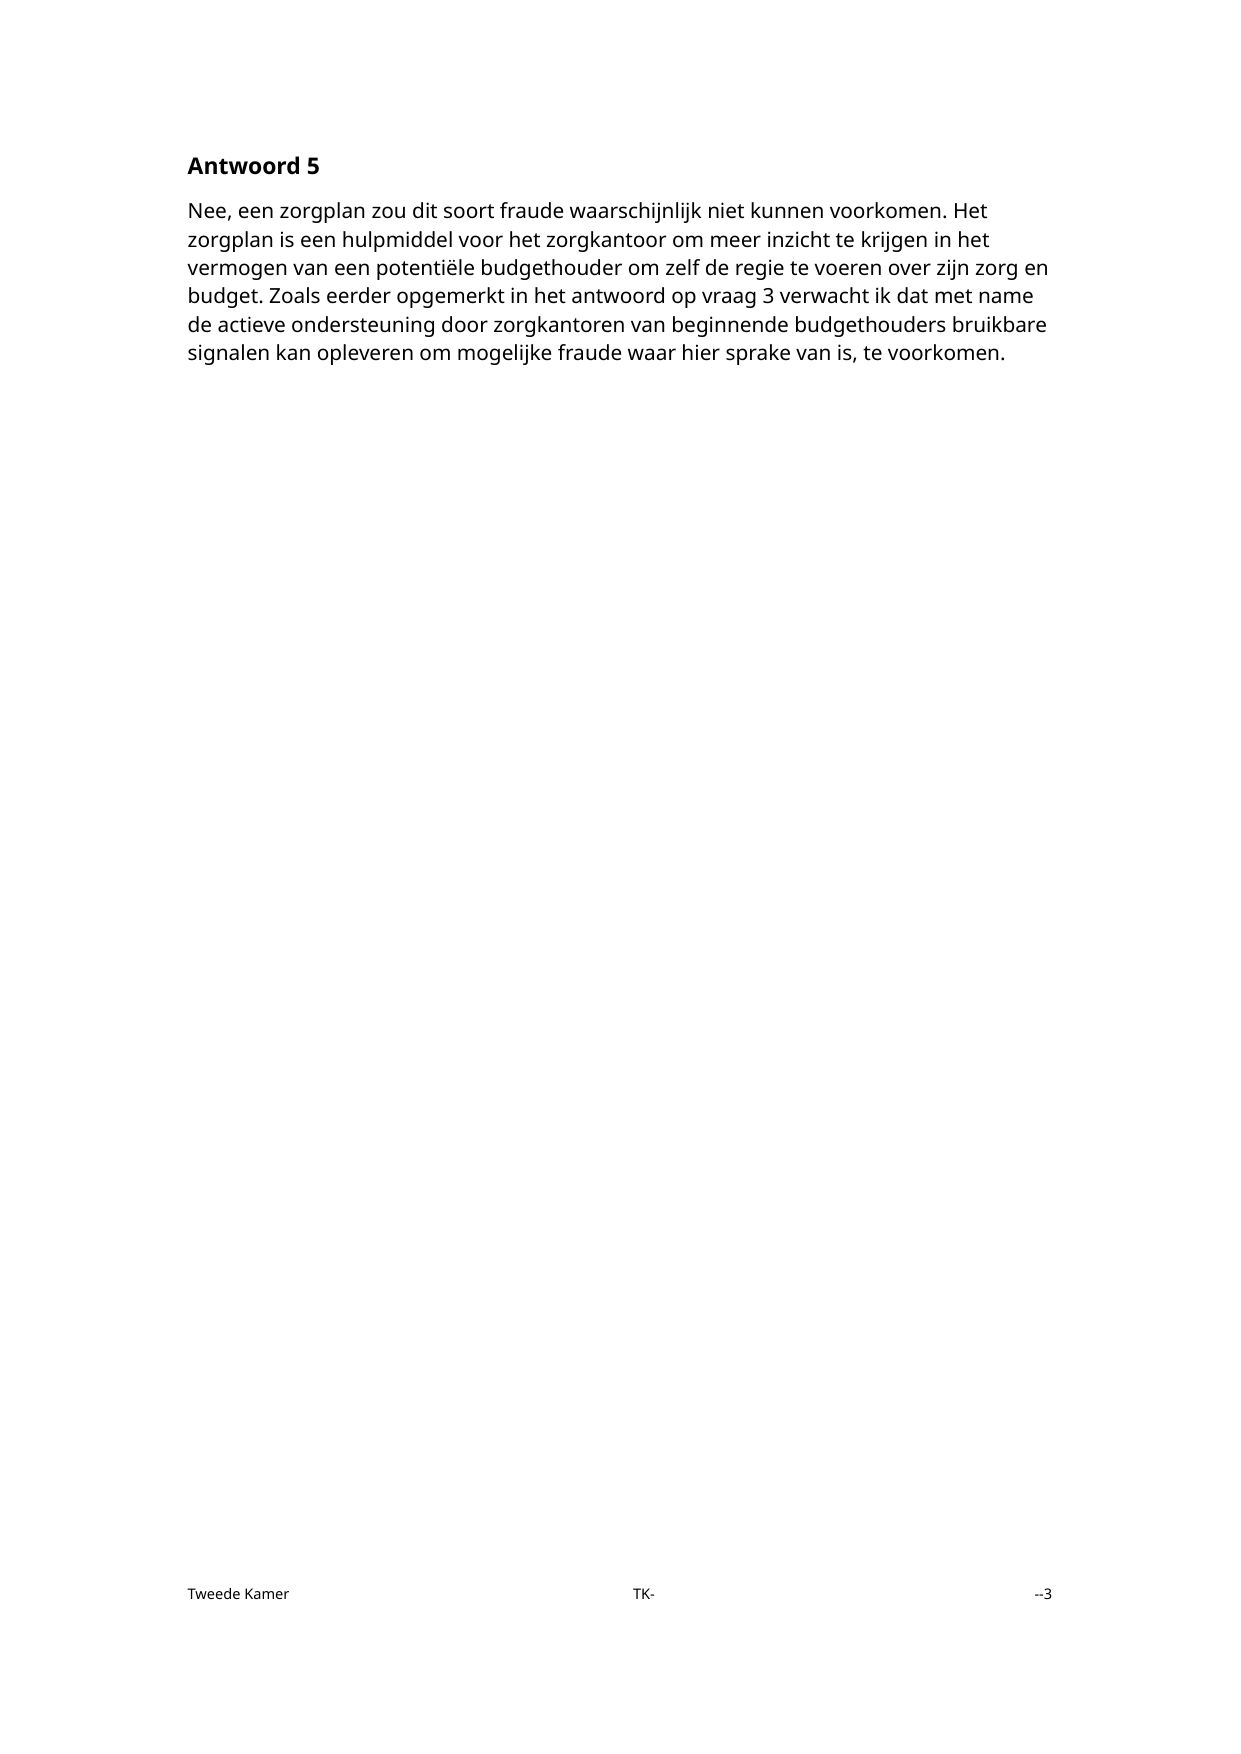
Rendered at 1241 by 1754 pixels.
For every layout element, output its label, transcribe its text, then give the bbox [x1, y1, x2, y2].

subtitle Antwoord 5 [187, 150, 1053, 181]
text Nee, een zorgplan zou dit soort fraude waarschijnlijk niet kunnen voorkomen. Het zorgplan is een hulpmiddel voor het zorgkantoor om meer inzicht te krijgen in het vermogen van een potentiële budgethouder om zelf de regie te voeren over zijn zorg en budget. Zoals eerder opgemerkt in het antwoord op vraag 3 verwacht ik dat met name de actieve ondersteuning door zorgkantoren van beginnende budgethouders bruikbare signalen kan opleveren om mogelijke fraude waar hier sprake van is, te voorkomen. [187, 196, 1053, 367]
